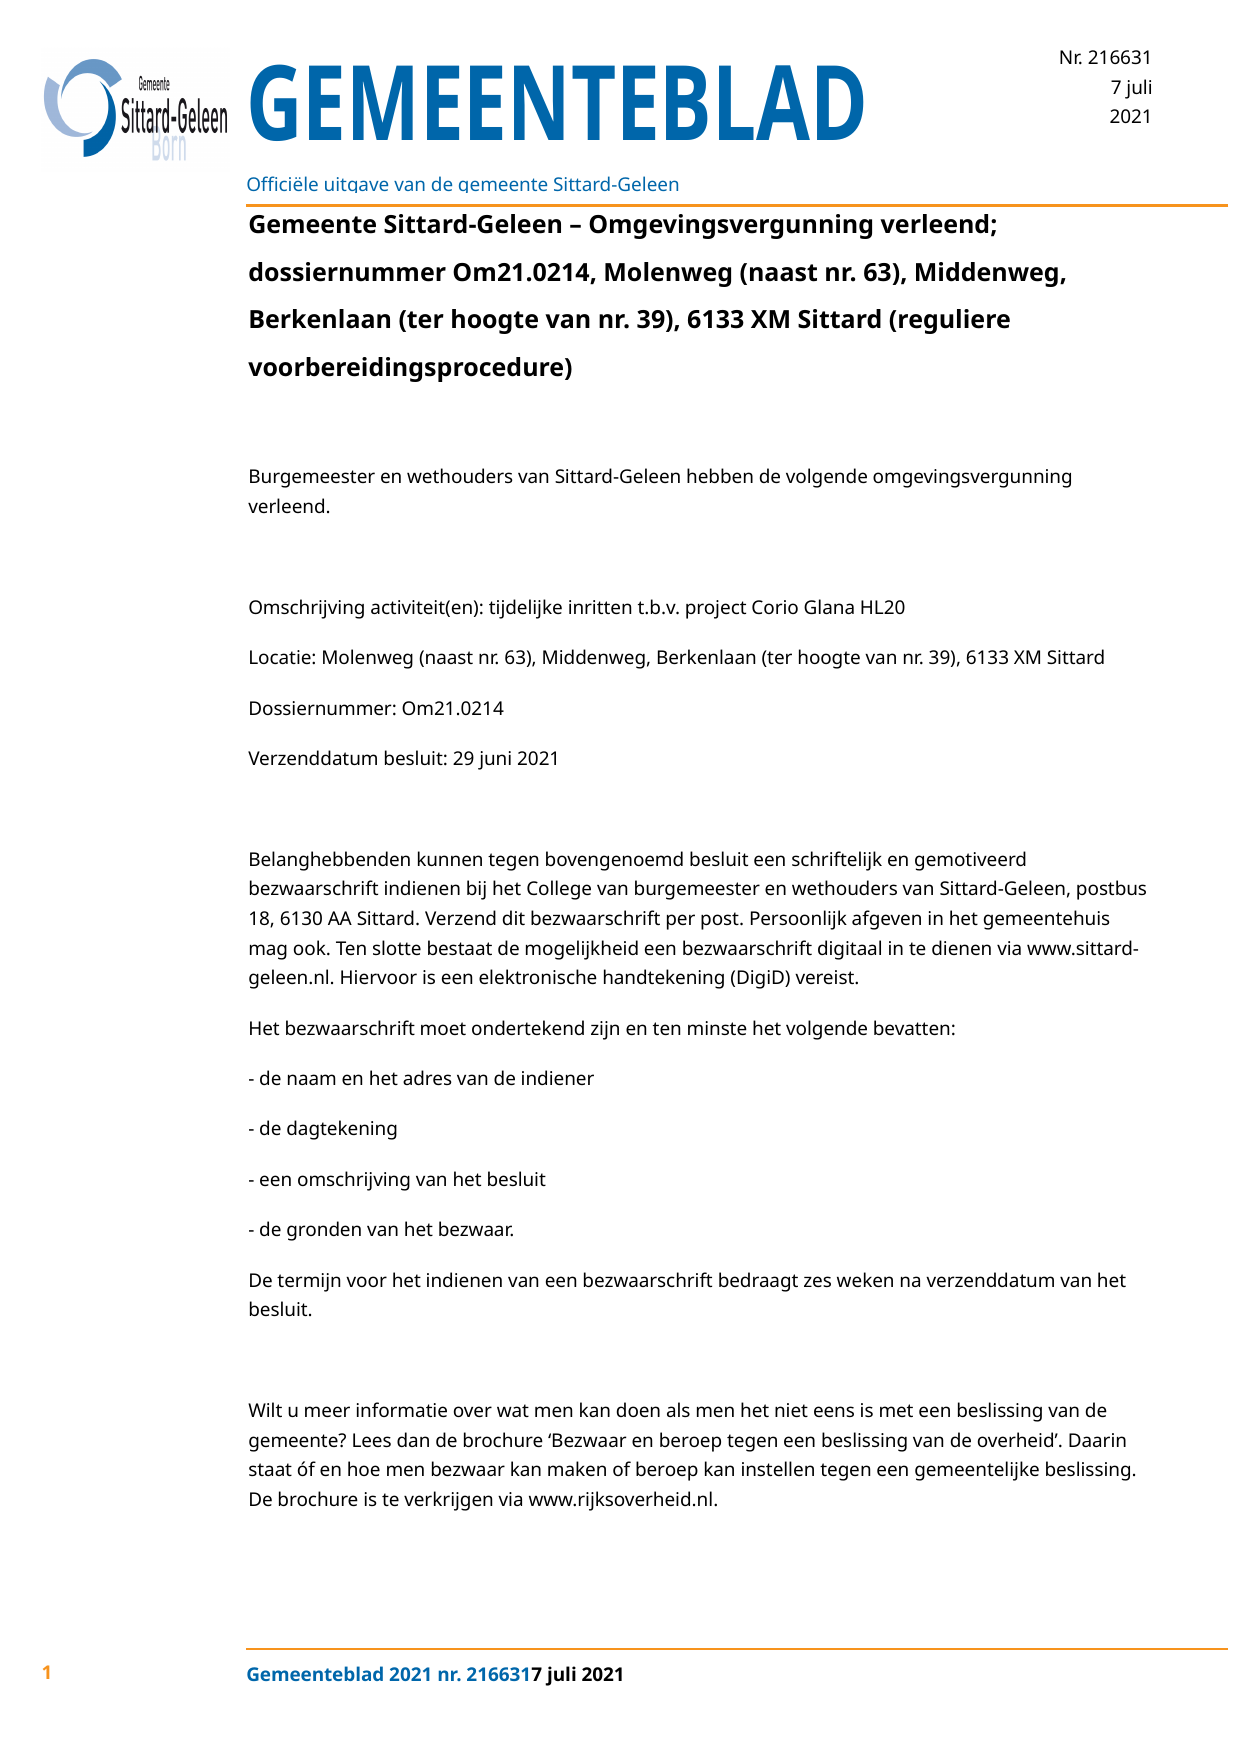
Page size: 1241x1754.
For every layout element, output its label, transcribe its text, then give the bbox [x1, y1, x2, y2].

text Burgemeester en wethouders van Sittard-Geleen hebben de volgende omgevingsvergunning verleend. [248, 463, 1152, 519]
text Wilt u meer informatie over wat men kan doen als men het niet eens is met een beslissing van de gemeente? Lees dan de brochure ‘Bezwaar en beroep tegen een beslissing van de overheid’. Daarin staat óf en hoe men bezwaar kan maken of beroep kan instellen tegen een gemeentelijke beslissing. De brochure is te verkrijgen via www.rijksoverheid.nl. [248, 1397, 1152, 1512]
text - de naam en het adres van de indiener [248, 1065, 1152, 1091]
text - de dagtekening [248, 1116, 1152, 1141]
text Verzenddatum besluit: 29 juni 2021 [248, 745, 1152, 771]
text - de gronden van het bezwaar. [248, 1216, 1152, 1242]
text Belanghebbenden kunnen tegen bovengenoemd besluit een schriftelijk en gemotiveerd bezwaarschrift indienen bij het College van burgemeester en wethouders van Sittard-Geleen, postbus 18, 6130 AA Sittard. Verzend dit bezwaarschrift per post. Persoonlijk afgeven in het gemeentehuis mag ook. Ten slotte bestaat de mogelijkheid een bezwaarschrift digitaal in te dienen via www.sittard-geleen.nl. Hiervoor is een elektronische handtekening (DigiD) vereist. [248, 846, 1152, 990]
picture [41, 47, 231, 172]
text Gemeente Sittard-Geleen – Omgevingsvergunning verleend; dossiernummer Om21.0214, Molenweg (naast nr. 63), Middenweg, Berkenlaan (ter hoogte van nr. 39), 6133 XM Sittard (reguliere voorbereidingsprocedure) [248, 207, 1152, 384]
text Omschrijving activiteit(en): tijdelijke inritten t.b.v. project Corio Glana HL20 [248, 594, 1152, 620]
text De termijn voor het indienen van een bezwaarschrift bedraagt zes weken na verzenddatum van het besluit. [248, 1267, 1152, 1322]
text Locatie: Molenweg (naast nr. 63), Middenweg, Berkenlaan (ter hoogte van nr. 39), 6133 XM Sittard [248, 644, 1152, 670]
text Het bezwaarschrift moet ondertekend zijn en ten minste het volgende bevatten: [248, 1015, 1152, 1041]
text Dossiernummer: Om21.0214 [248, 695, 1152, 721]
text - een omschrijving van het besluit [248, 1166, 1152, 1192]
